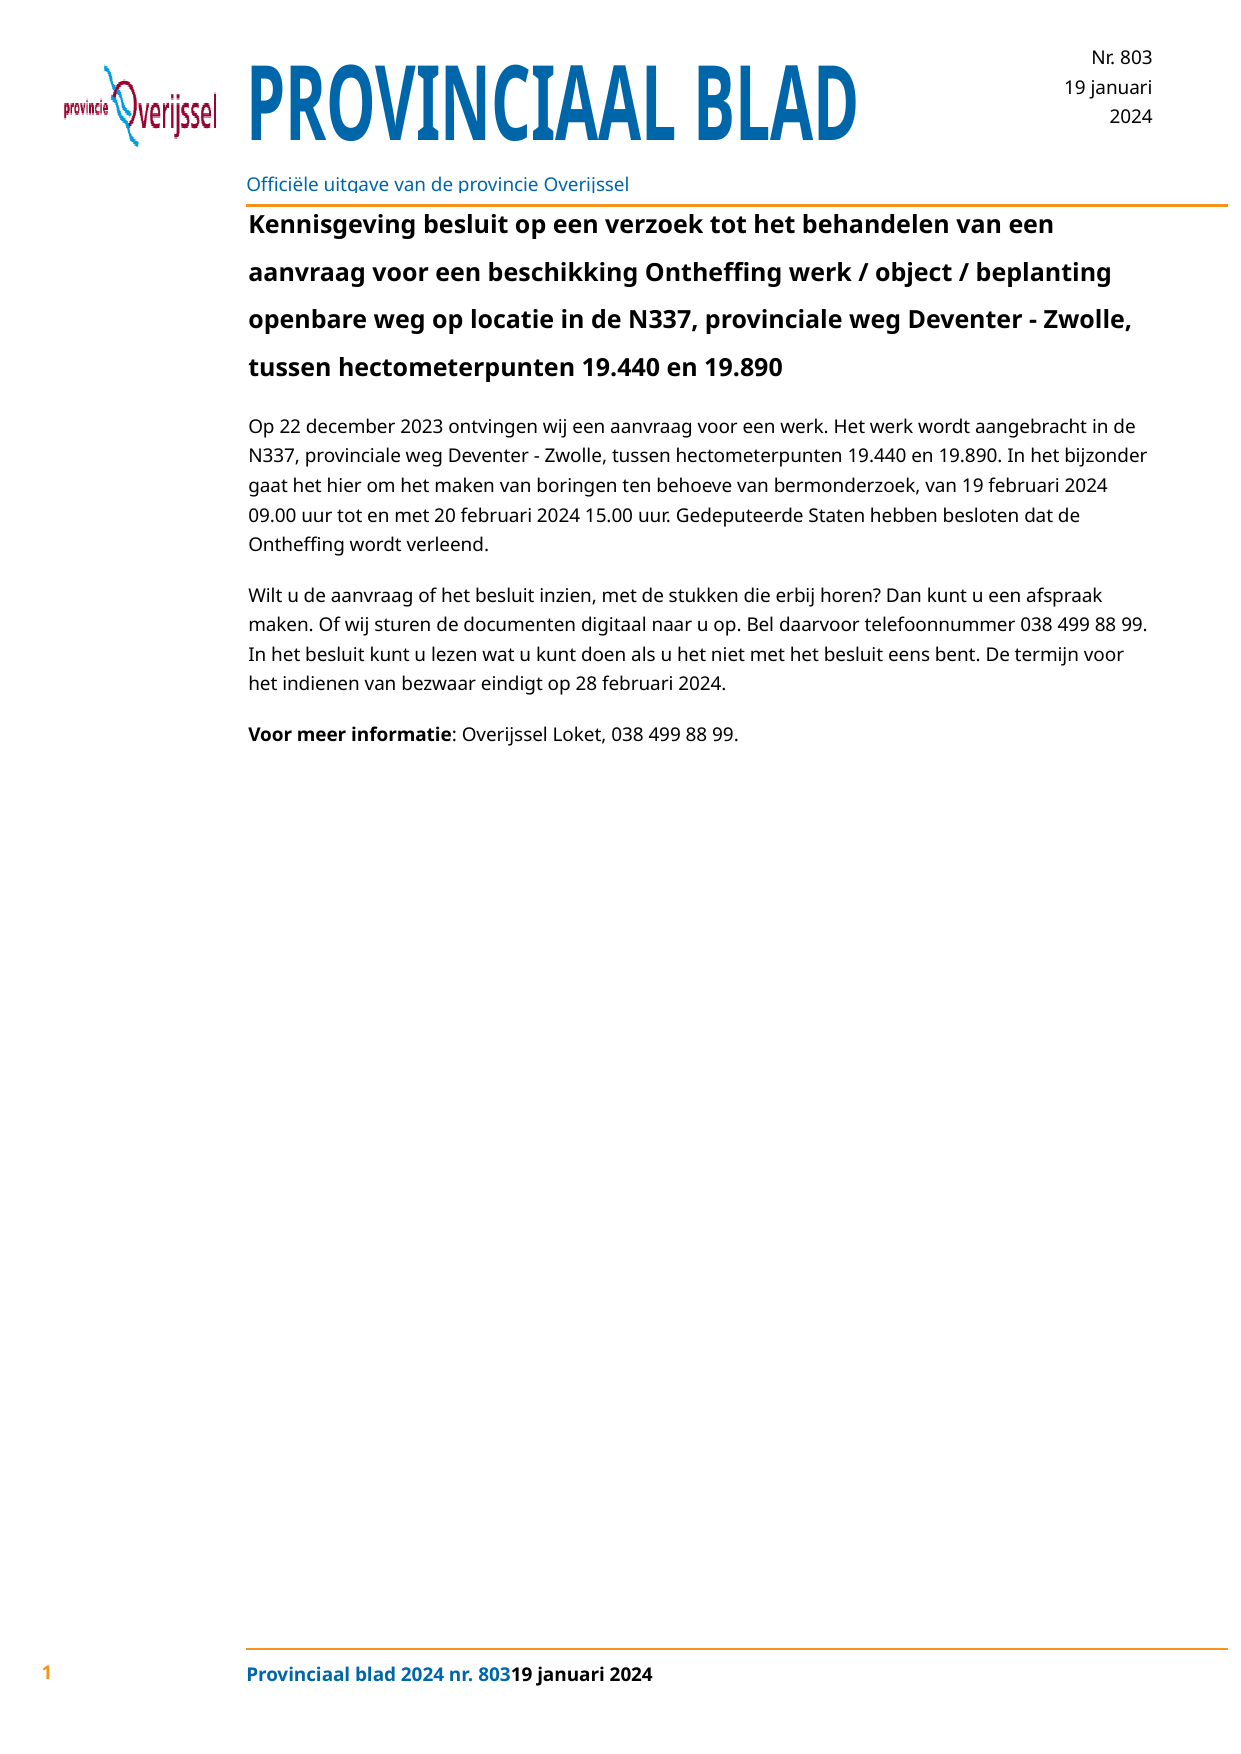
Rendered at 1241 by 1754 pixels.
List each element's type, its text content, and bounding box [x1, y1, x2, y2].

text Wilt u de aanvraag of het besluit inzien, met de stukken die erbij horen? Dan kunt u een afspraak maken. Of wij sturen de documenten digitaal naar u op. Bel daarvoor telefoonnummer 038 499 88 99. In het besluit kunt u lezen wat u kunt doen als u het niet met het besluit eens bent. De termijn voor het indienen van bezwaar eindigt op 28 februari 2024. [248, 582, 1152, 696]
text Op 22 december 2023 ontvingen wij een aanvraag voor een werk. Het werk wordt aangebracht in de N337, provinciale weg Deventer - Zwolle, tussen hectometerpunten 19.440 en 19.890. In het bijzonder gaat het hier om het maken van boringen ten behoeve van bermonderzoek, van 19 februari 2024 09.00 uur tot en met 20 februari 2024 15.00 uur. Gedeputeerde Staten hebben besloten dat de Ontheffing wordt verleend. [248, 413, 1152, 557]
text Voor meer informatie: Overijssel Loket, 038 499 88 99. [248, 721, 1152, 747]
text Kennisgeving besluit op een verzoek tot het behandelen van een aanvraag voor een beschikking Ontheffing werk / object / beplanting openbare weg op locatie in de N337, provinciale weg Deventer - Zwolle, tussen hectometerpunten 19.440 en 19.890 [248, 207, 1152, 384]
picture [41, 47, 231, 172]
